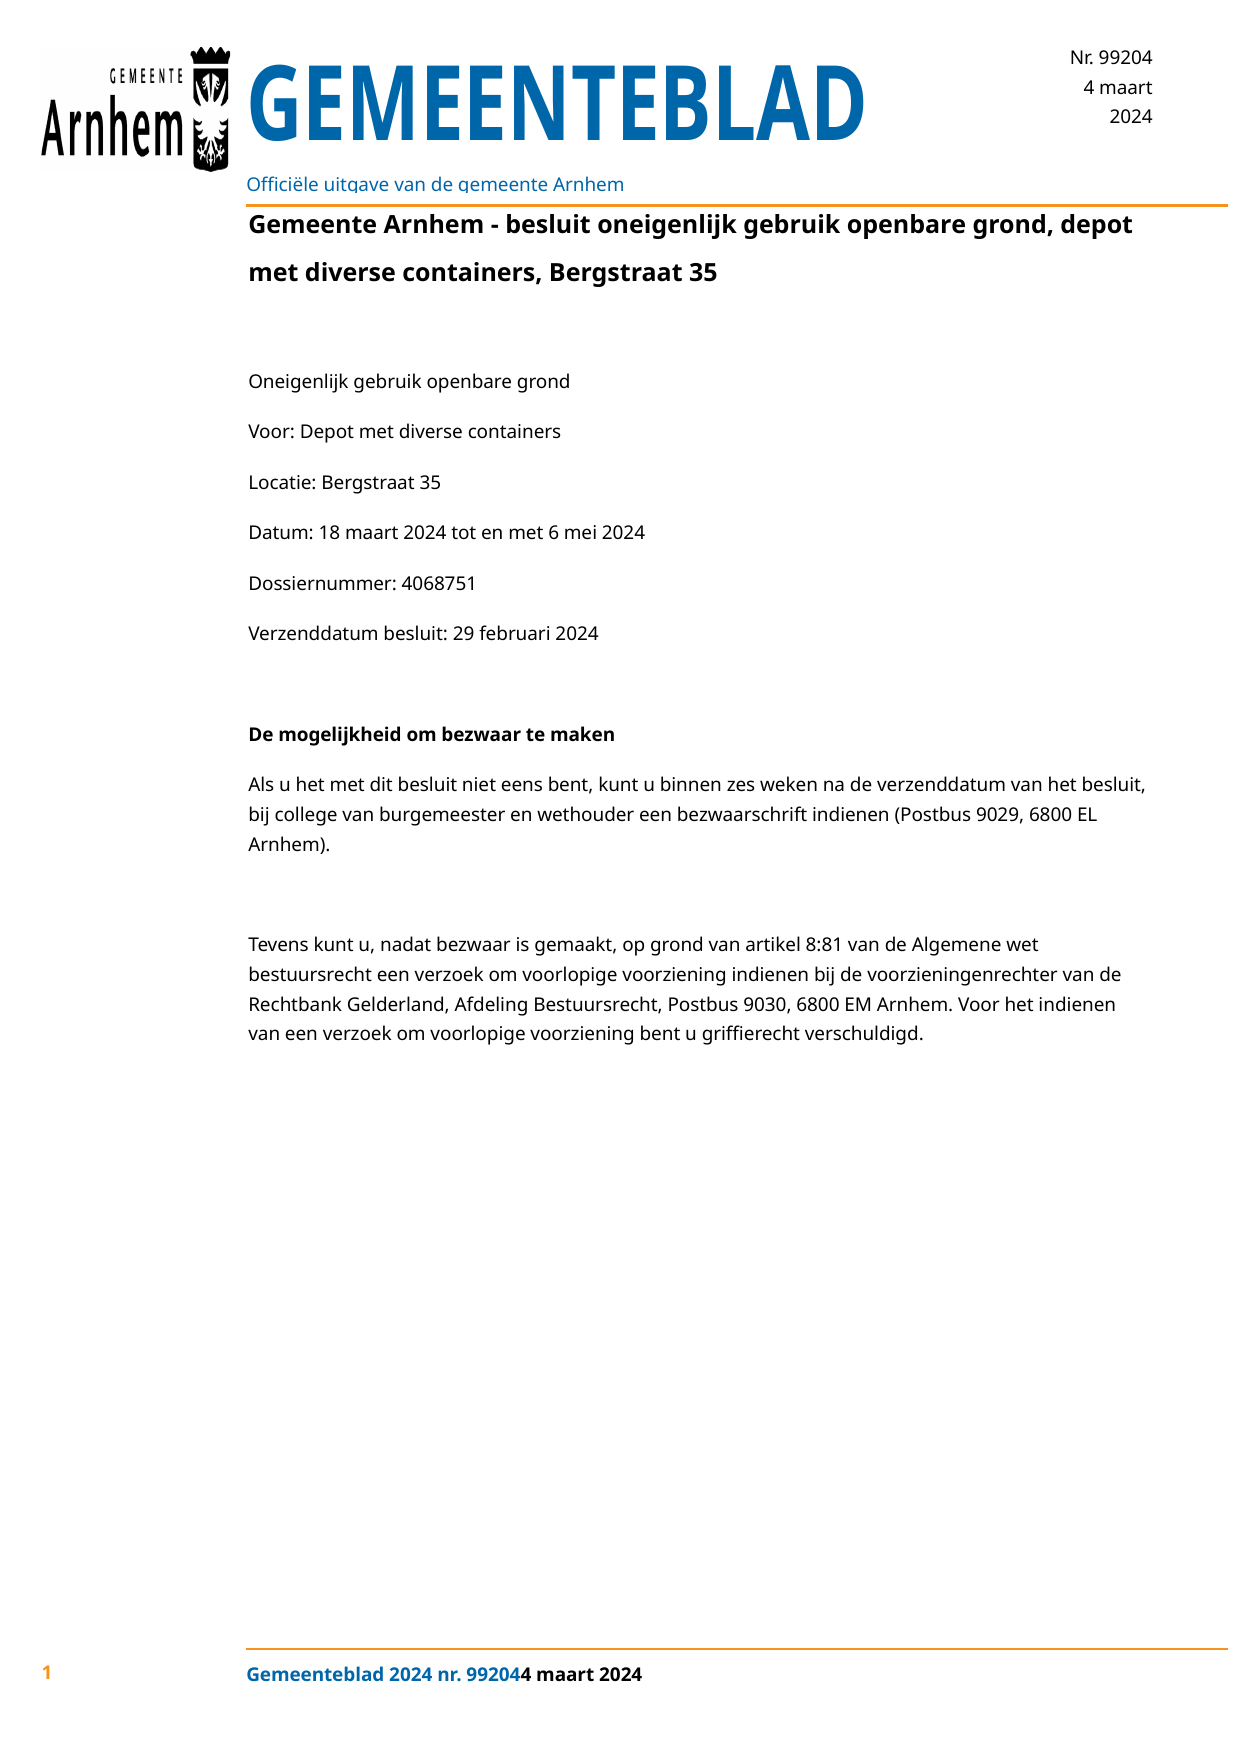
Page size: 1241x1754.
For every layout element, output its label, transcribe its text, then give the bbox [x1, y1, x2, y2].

text Gemeente Arnhem - besluit oneigenlijk gebruik openbare grond, depot met diverse containers, Bergstraat 35 [248, 207, 1152, 288]
text Locatie: Bergstraat 35 [248, 469, 1152, 495]
text Als u het met dit besluit niet eens bent, kunt u binnen zes weken na de verzenddatum van het besluit, bij college van burgemeester en wethouder een bezwaarschrift indienen (Postbus 9029, 6800 EL Arnhem). [248, 772, 1152, 857]
text Dossiernummer: 4068751 [248, 570, 1152, 596]
text Tevens kunt u, nadat bezwaar is gemaakt, op grond van artikel 8:81 van de Algemene wet bestuursrecht een verzoek om voorlopige voorziening indienen bij de voorzieningenrechter van de Rechtbank Gelderland, Afdeling Bestuursrecht, Postbus 9030, 6800 EM Arnhem. Voor het indienen van een verzoek om voorlopige voorziening bent u griffierecht verschuldigd. [248, 932, 1152, 1046]
picture [41, 47, 231, 172]
text Oneigenlijk gebruik openbare grond [248, 368, 1152, 394]
text Verzenddatum besluit: 29 februari 2024 [248, 620, 1152, 646]
text De mogelijkheid om bezwaar te maken [248, 721, 1152, 747]
text Voor: Depot met diverse containers [248, 419, 1152, 444]
text Datum: 18 maart 2024 tot en met 6 mei 2024 [248, 519, 1152, 545]
